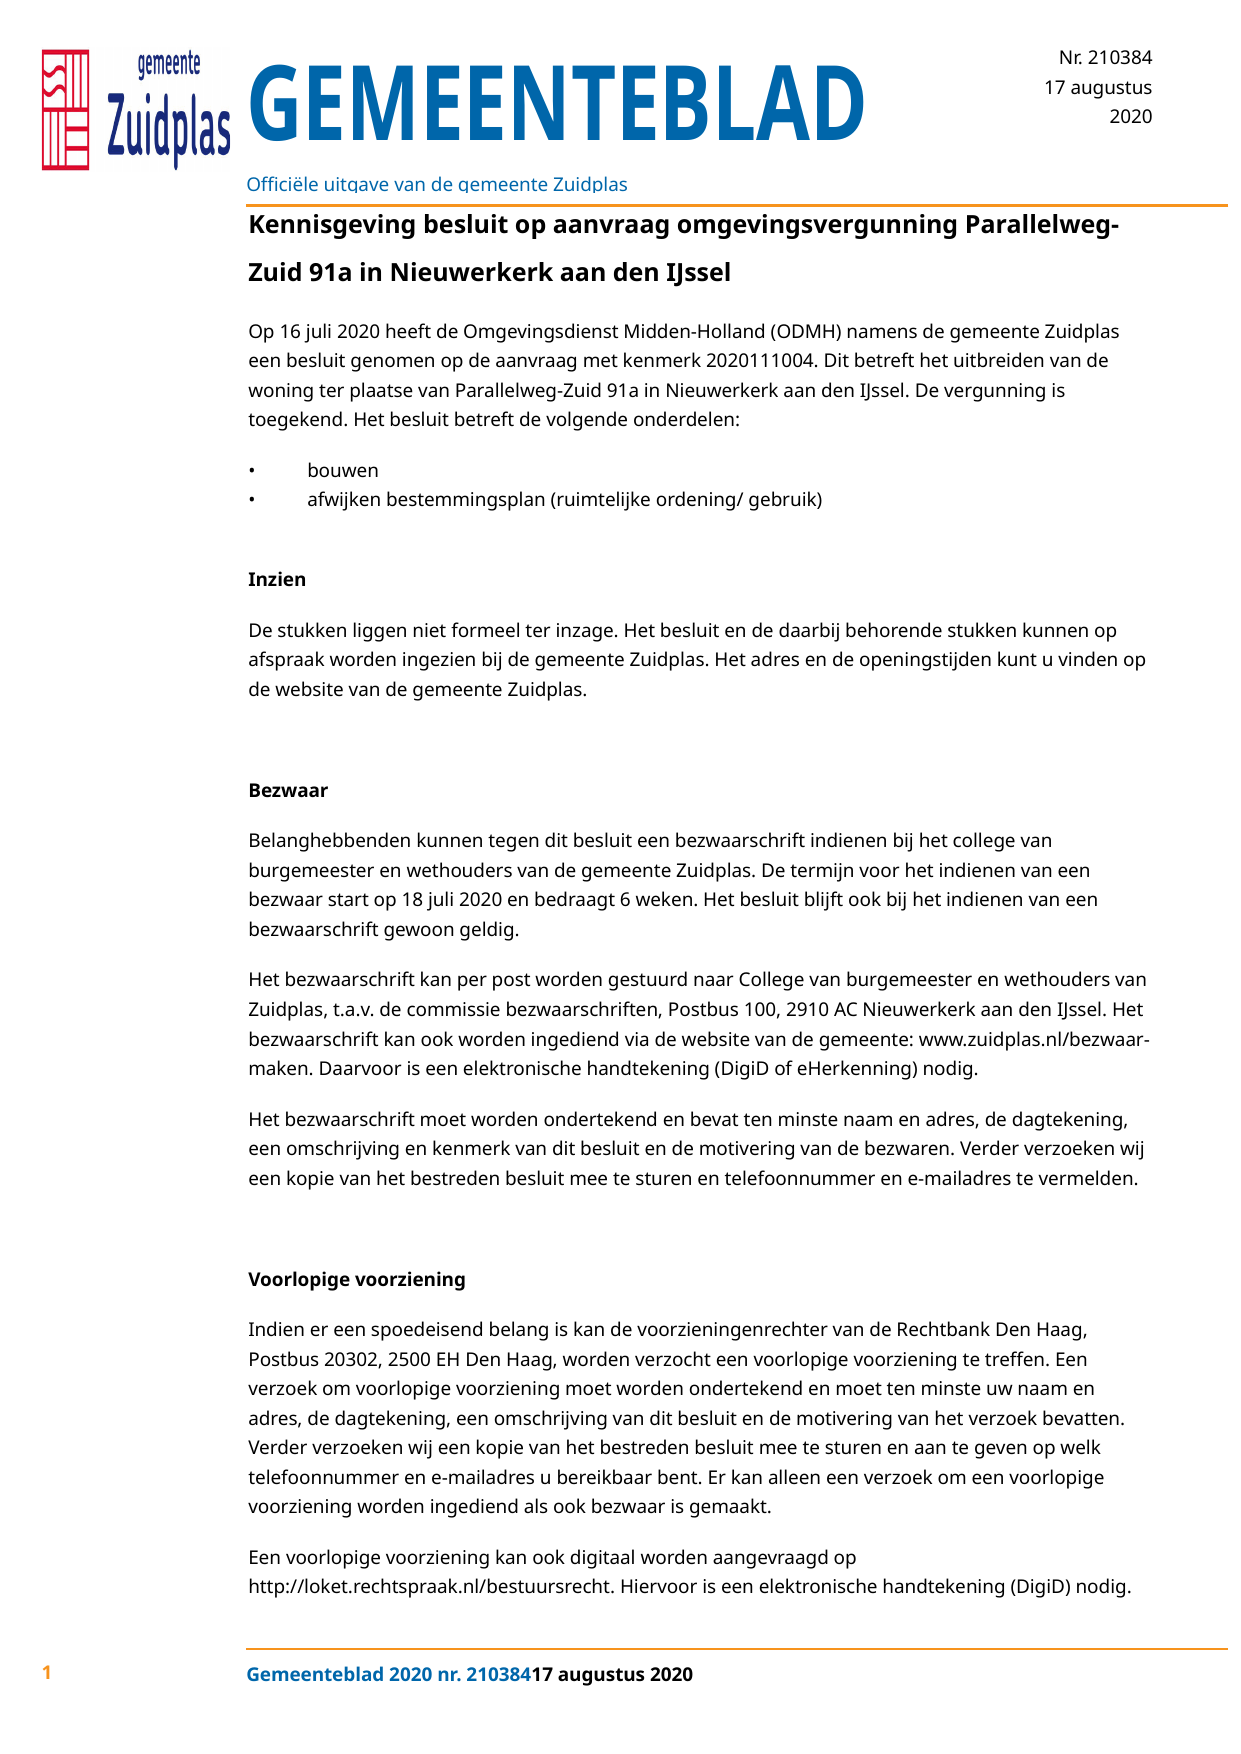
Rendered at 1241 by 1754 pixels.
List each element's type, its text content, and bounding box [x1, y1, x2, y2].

text De stukken liggen niet formeel ter inzage. Het besluit en de daarbij behorende stukken kunnen op afspraak worden ingezien bij de gemeente Zuidplas. Het adres en de openingstijden kunt u vinden op de website van de gemeente Zuidplas. [248, 617, 1152, 702]
list bouwen [248, 457, 1152, 483]
text Indien er een spoedeisend belang is kan de voorzieningenrechter van de Rechtbank Den Haag, Postbus 20302, 2500 EH Den Haag, worden verzocht een voorlopige voorziening te treffen. Een verzoek om voorlopige voorziening moet worden ondertekend en moet ten minste uw naam en adres, de dagtekening, een omschrijving van dit besluit en de motivering van het verzoek bevatten. Verder verzoeken wij een kopie van het bestreden besluit mee te sturen en aan te geven op welk telefoonnummer en e-mailadres u bereikbaar bent. Er kan alleen een verzoek om een voorlopige voorziening worden ingediend als ook bezwaar is gemaakt. [248, 1316, 1152, 1519]
list afwijken bestemmingsplan (ruimtelijke ordening/ gebruik) [248, 487, 1152, 512]
picture [41, 47, 231, 172]
text Het bezwaarschrift kan per post worden gestuurd naar College van burgemeester en wethouders van Zuidplas, t.a.v. de commissie bezwaarschriften, Postbus 100, 2910 AC Nieuwerkerk aan den IJssel. Het bezwaarschrift kan ook worden ingediend via de website van de gemeente: www.zuidplas.nl/bezwaar-maken. Daarvoor is een elektronische handtekening (DigiD of eHerkenning) nodig. [248, 967, 1152, 1081]
text Voorlopige voorziening [248, 1266, 1152, 1292]
text Inzien [248, 567, 1152, 592]
text Op 16 juli 2020 heeft de Omgevingsdienst Midden-Holland (ODMH) namens de gemeente Zuidplas een besluit genomen op de aanvraag met kenmerk 2020111004. Dit betreft het uitbreiden van de woning ter plaatse van Parallelweg-Zuid 91a in Nieuwerkerk aan den IJssel. De vergunning is toegekend. Het besluit betreft de volgende onderdelen: [248, 318, 1152, 432]
text Kennisgeving besluit op aanvraag omgevingsvergunning Parallelweg-Zuid 91a in Nieuwerkerk aan den IJssel [248, 207, 1152, 288]
text Belanghebbenden kunnen tegen dit besluit een bezwaarschrift indienen bij het college van burgemeester en wethouders van de gemeente Zuidplas. De termijn voor het indienen van een bezwaar start op 18 juli 2020 en bedraagt 6 weken. Het besluit blijft ook bij het indienen van een bezwaarschrift gewoon geldig. [248, 827, 1152, 942]
text Het bezwaarschrift moet worden ondertekend en bevat ten minste naam en adres, de dagtekening, een omschrijving en kenmerk van dit besluit en de motivering van de bezwaren. Verder verzoeken wij een kopie van het bestreden besluit mee te sturen en telefoonnummer en e-mailadres te vermelden. [248, 1106, 1152, 1191]
text Bezwaar [248, 777, 1152, 803]
text Een voorlopige voorziening kan ook digitaal worden aangevraagd op http://loket.rechtspraak.nl/bestuursrecht. Hiervoor is een elektronische handtekening (DigiD) nodig. [248, 1544, 1152, 1599]
